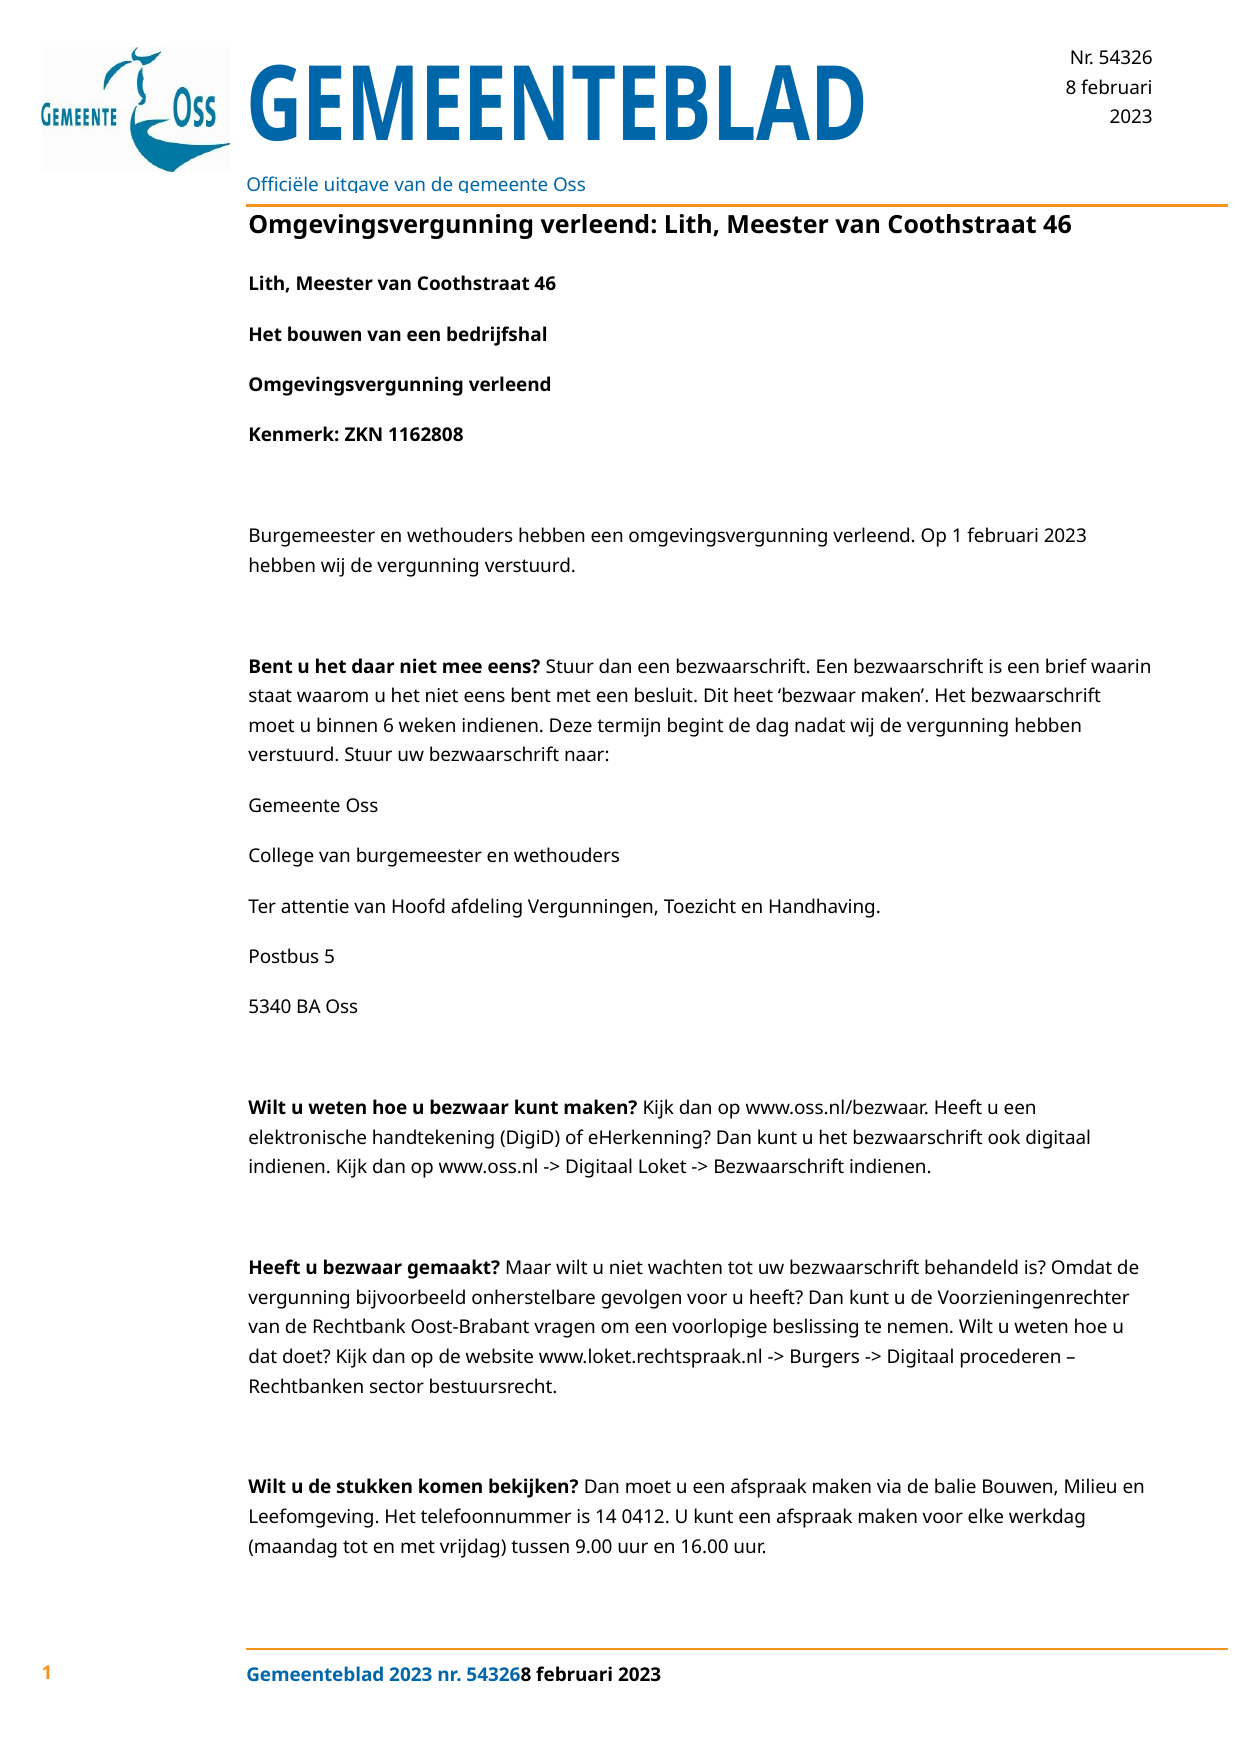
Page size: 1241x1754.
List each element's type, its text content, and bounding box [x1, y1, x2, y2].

text Omgevingsvergunning verleend [248, 371, 1152, 397]
text Postbus 5 [248, 943, 1152, 969]
text Kenmerk: ZKN 1162808 [248, 422, 1152, 447]
text Ter attentie van Hoofd afdeling Vergunningen, Toezicht en Handhaving. [248, 893, 1152, 918]
text Wilt u weten hoe u bezwaar kunt maken? Kijk dan op www.oss.nl/bezwaar. Heeft u een elektronische handtekening (DigiD) of eHerkenning? Dan kunt u het bezwaarschrift ook digitaal indienen. Kijk dan op www.oss.nl -> Digitaal Loket -> Bezwaarschrift indienen. [248, 1094, 1152, 1179]
text Omgevingsvergunning verleend: Lith, Meester van Coothstraat 46 [248, 207, 1152, 241]
text Burgemeester en wethouders hebben een omgevingsvergunning verleend. Op 1 februari 2023 hebben wij de vergunning verstuurd. [248, 522, 1152, 578]
text Gemeente Oss [248, 792, 1152, 818]
text Heeft u bezwaar gemaakt? Maar wilt u niet wachten tot uw bezwaarschrift behandeld is? Omdat de vergunning bijvoorbeeld onherstelbare gevolgen voor u heeft? Dan kunt u de Voorzieningenrechter van de Rechtbank Oost-Brabant vragen om een voorlopige beslissing te nemen. Wilt u weten hoe u dat doet? Kijk dan op de website www.loket.rechtspraak.nl -> Burgers -> Digitaal procederen – Rechtbanken sector bestuursrecht. [248, 1254, 1152, 1398]
text Bent u het daar niet mee eens? Stuur dan een bezwaarschrift. Een bezwaarschrift is een brief waarin staat waarom u het niet eens bent met een besluit. Dit heet ‘bezwaar maken’. Het bezwaarschrift moet u binnen 6 weken indienen. Deze termijn begint de dag nadat wij de vergunning hebben verstuurd. Stuur uw bezwaarschrift naar: [248, 653, 1152, 767]
text 5340 BA Oss [248, 994, 1152, 1019]
text Lith, Meester van Coothstraat 46 [248, 270, 1152, 296]
picture [41, 47, 231, 172]
text Wilt u de stukken komen bekijken? Dan moet u een afspraak maken via de balie Bouwen, Milieu en Leefomgeving. Het telefoonnummer is 14 0412. U kunt een afspraak maken voor elke werkdag (maandag tot en met vrijdag) tussen 9.00 uur en 16.00 uur. [248, 1474, 1152, 1558]
text College van burgemeester en wethouders [248, 842, 1152, 868]
text Het bouwen van een bedrijfshal [248, 321, 1152, 346]
